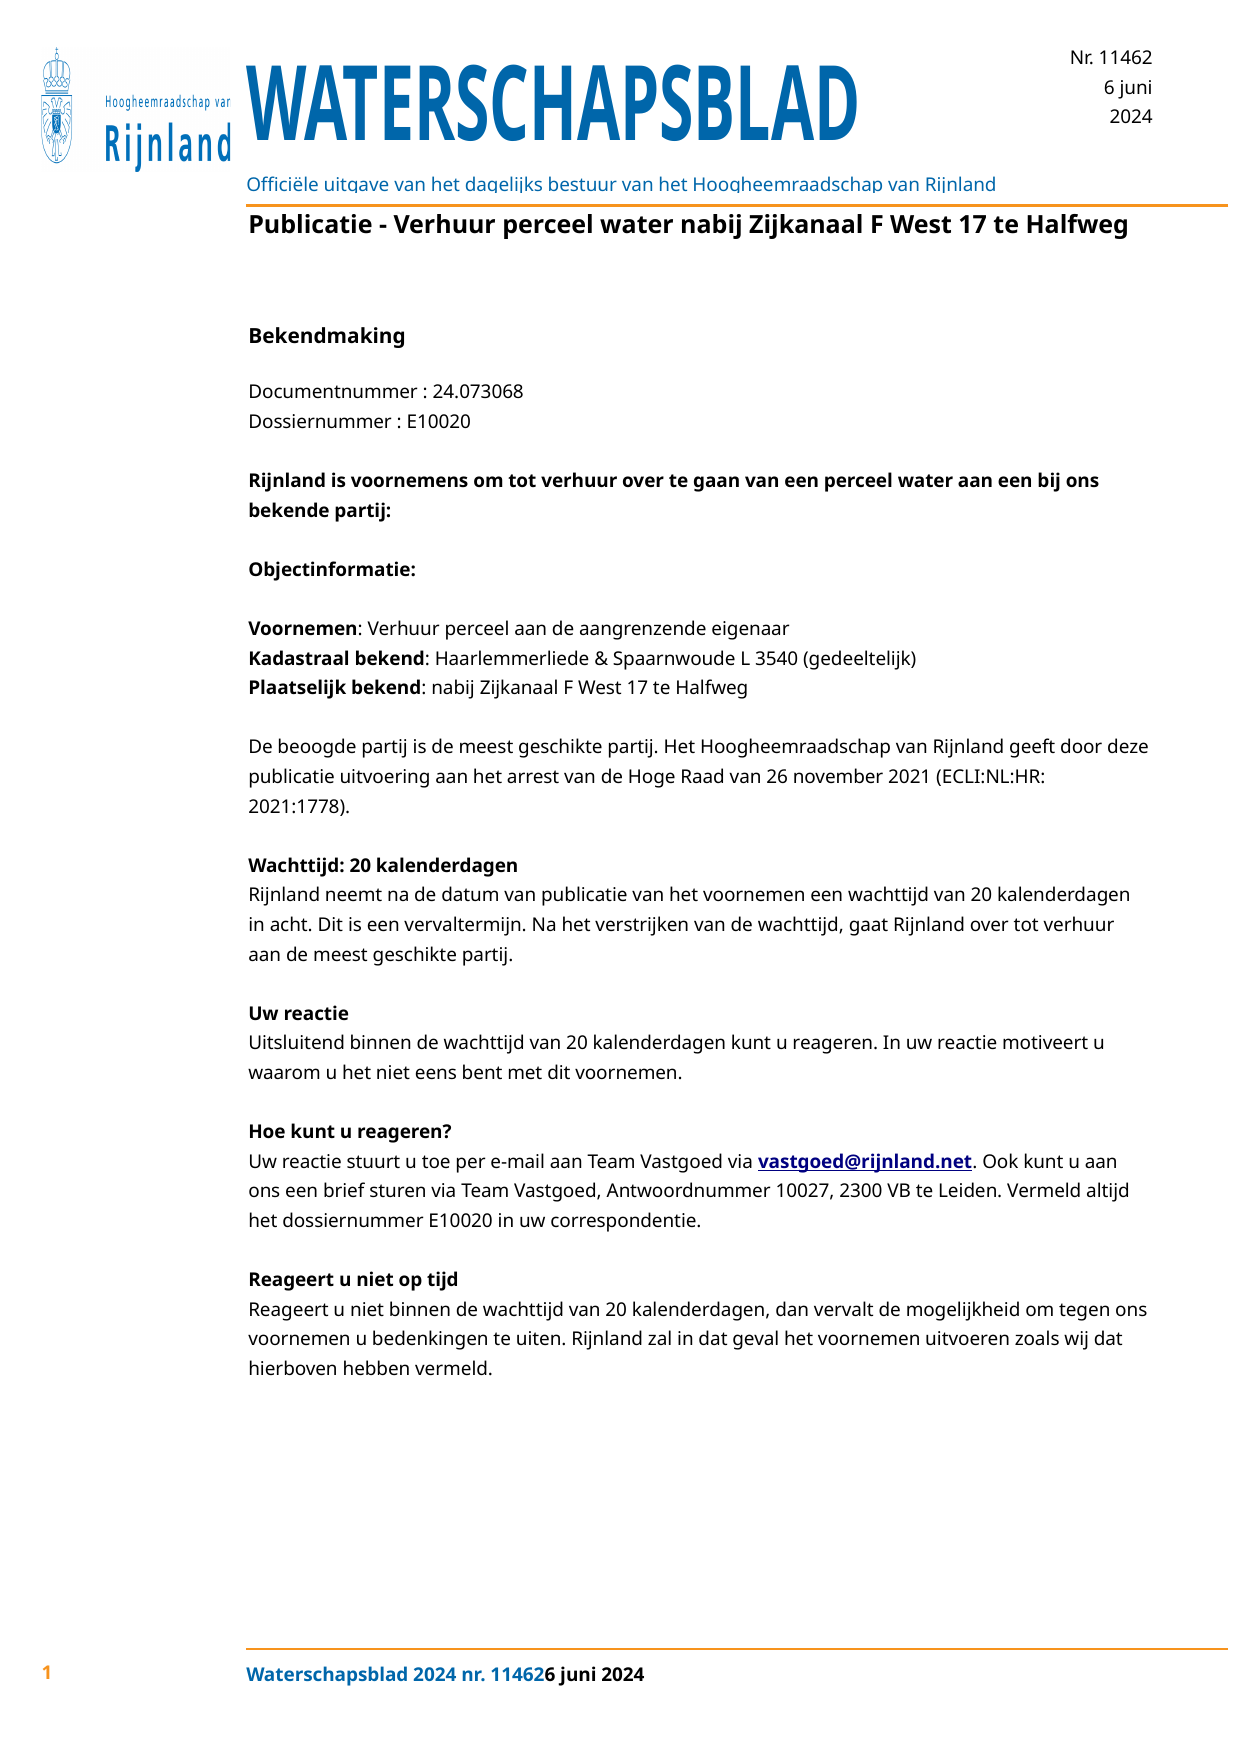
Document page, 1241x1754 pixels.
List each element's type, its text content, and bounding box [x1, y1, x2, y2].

text Dossiernummer : E10020 [248, 408, 1152, 434]
text Objectinformatie: [248, 556, 1152, 582]
text Reageert u niet op tijd [248, 1266, 1152, 1292]
text Wachttijd: 20 kalenderdagen [248, 852, 1152, 878]
text Rijnland is voornemens om tot verhuur over te gaan van een perceel water aan een bij ons bekende partij: [248, 467, 1152, 523]
text De beoogde partij is de meest geschikte partij. Het Hoogheemraadschap van Rijnland geeft door deze publicatie uitvoering aan het arrest van de Hoge Raad van 26 november 2021 (ECLI:NL:HR: 2021:1778). [248, 734, 1152, 819]
text Uw reactie [248, 1000, 1152, 1026]
text Documentnummer : 24.073068 [248, 379, 1152, 404]
text Publicatie - Verhuur perceel water nabij Zijkanaal F West 17 te Halfweg [248, 207, 1152, 241]
text Reageert u niet binnen de wachttijd van 20 kalenderdagen, dan vervalt de mogelijkheid om tegen ons voornemen u bedenkingen te uiten. Rijnland zal in dat geval het voornemen uitvoeren zoals wij dat hierboven hebben vermeld. [248, 1296, 1152, 1381]
picture [41, 47, 231, 172]
text Uw reactie stuurt u toe per e-mail aan Team Vastgoed via vastgoed@rijnland.net. Ook kunt u aan ons een brief sturen via Team Vastgoed, Antwoordnummer 10027, 2300 VB te Leiden. Vermeld altijd het dossiernummer E10020 in uw correspondentie. [248, 1148, 1152, 1233]
text Kadastraal bekend: Haarlemmerliede & Spaarnwoude L 3540 (gedeeltelijk) [248, 645, 1152, 671]
text Bekendmaking [248, 321, 1152, 349]
text Plaatselijk bekend: nabij Zijkanaal F West 17 te Halfweg [248, 674, 1152, 700]
text Voornemen: Verhuur perceel aan de aangrenzende eigenaar [248, 615, 1152, 641]
text Rijnland neemt na de datum van publicatie van het voornemen een wachttijd van 20 kalenderdagen in acht. Dit is een vervaltermijn. Na het verstrijken van de wachttijd, gaat Rijnland over tot verhuur aan de meest geschikte partij. [248, 882, 1152, 967]
text Uitsluitend binnen de wachttijd van 20 kalenderdagen kunt u reageren. In uw reactie motiveert u waarom u het niet eens bent met dit voornemen. [248, 1029, 1152, 1085]
text Hoe kunt u reageren? [248, 1118, 1152, 1144]
